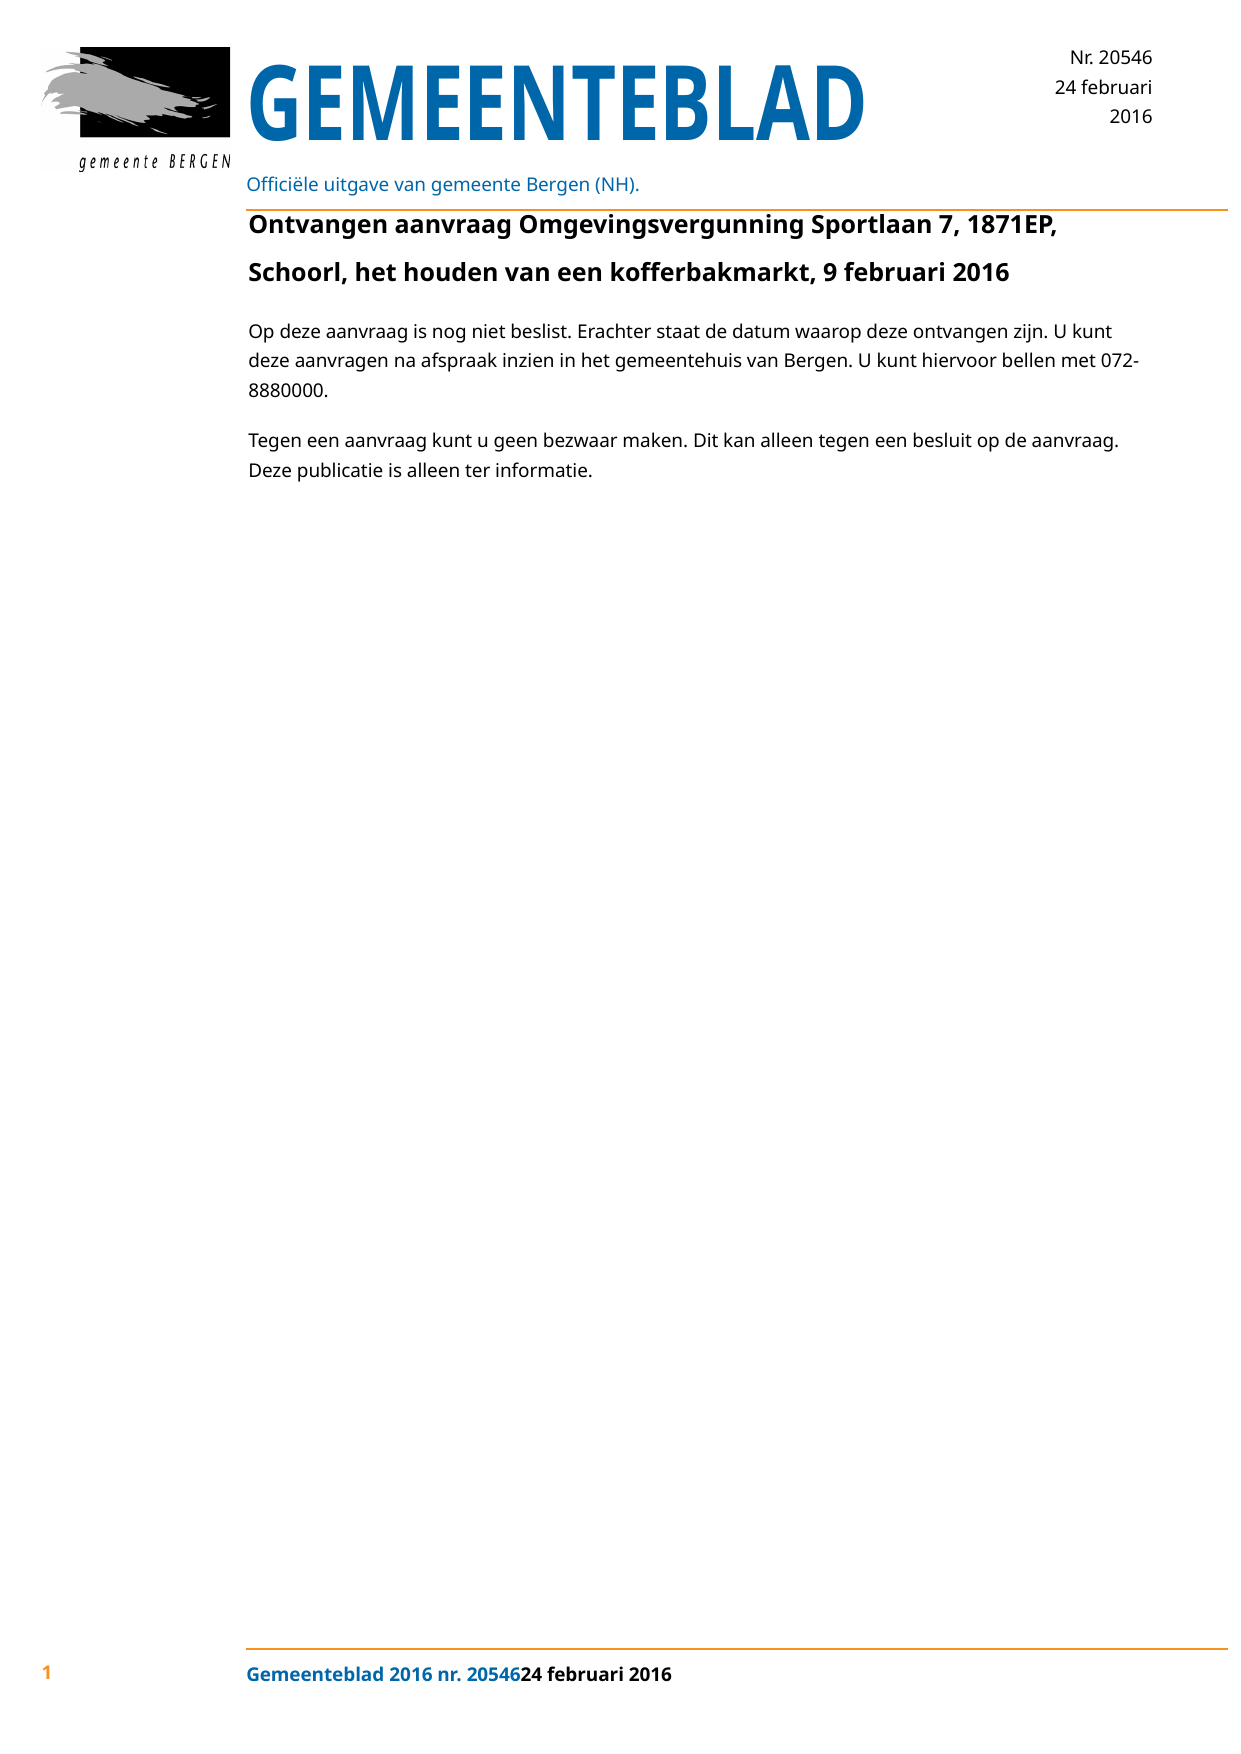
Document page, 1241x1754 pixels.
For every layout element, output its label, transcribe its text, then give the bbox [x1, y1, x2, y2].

text Ontvangen aanvraag Omgevingsvergunning Sportlaan 7, 1871EP, Schoorl, het houden van een kofferbakmarkt, 9 februari 2016 [248, 211, 1152, 288]
picture [41, 47, 231, 172]
text Tegen een aanvraag kunt u geen bezwaar maken. Dit kan alleen tegen een besluit op de aanvraag. Deze publicatie is alleen ter informatie. [248, 427, 1152, 483]
text Op deze aanvraag is nog niet beslist. Erachter staat de datum waarop deze ontvangen zijn. U kunt deze aanvragen na afspraak inzien in het gemeentehuis van Bergen. U kunt hiervoor bellen met 072-8880000. [248, 318, 1152, 403]
